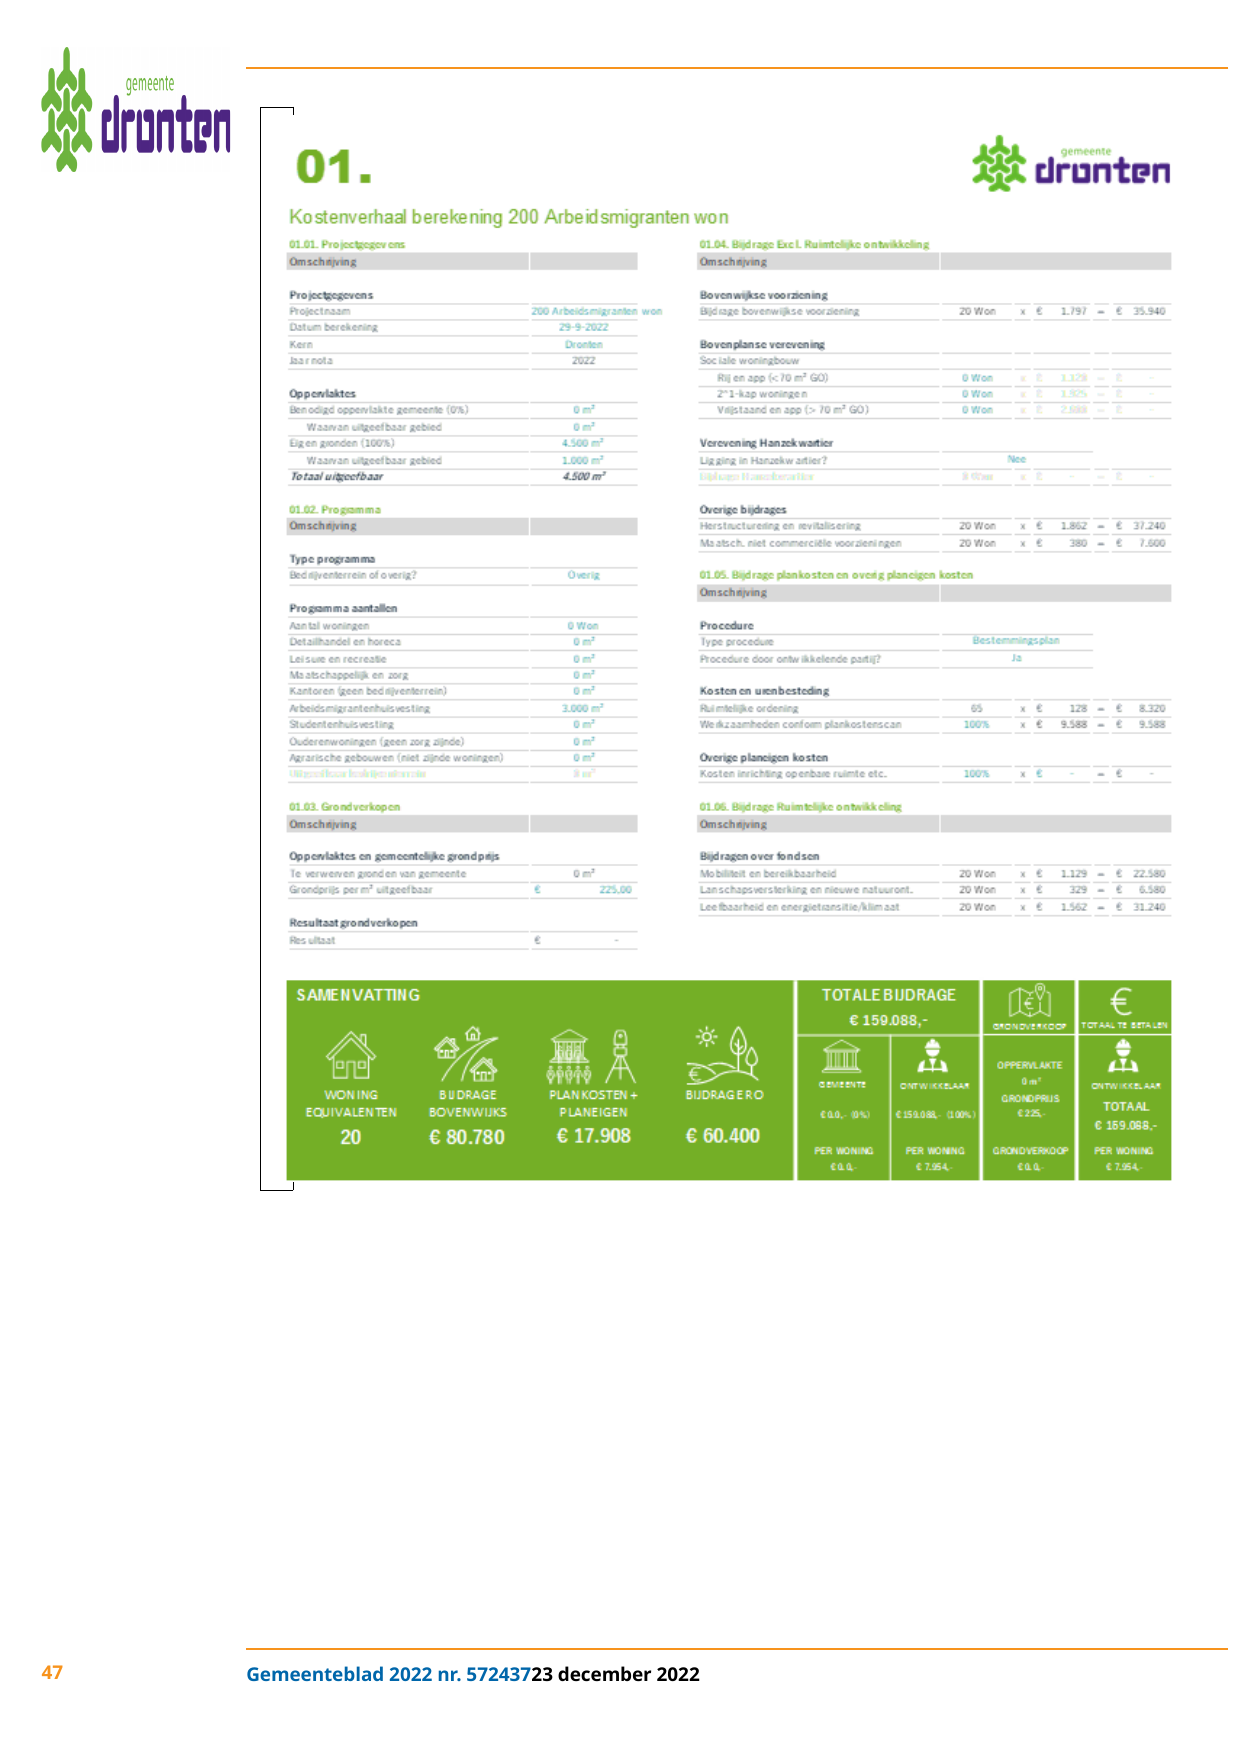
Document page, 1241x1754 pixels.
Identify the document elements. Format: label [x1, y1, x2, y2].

picture [268, 115, 1173, 1182]
picture [41, 47, 231, 172]
